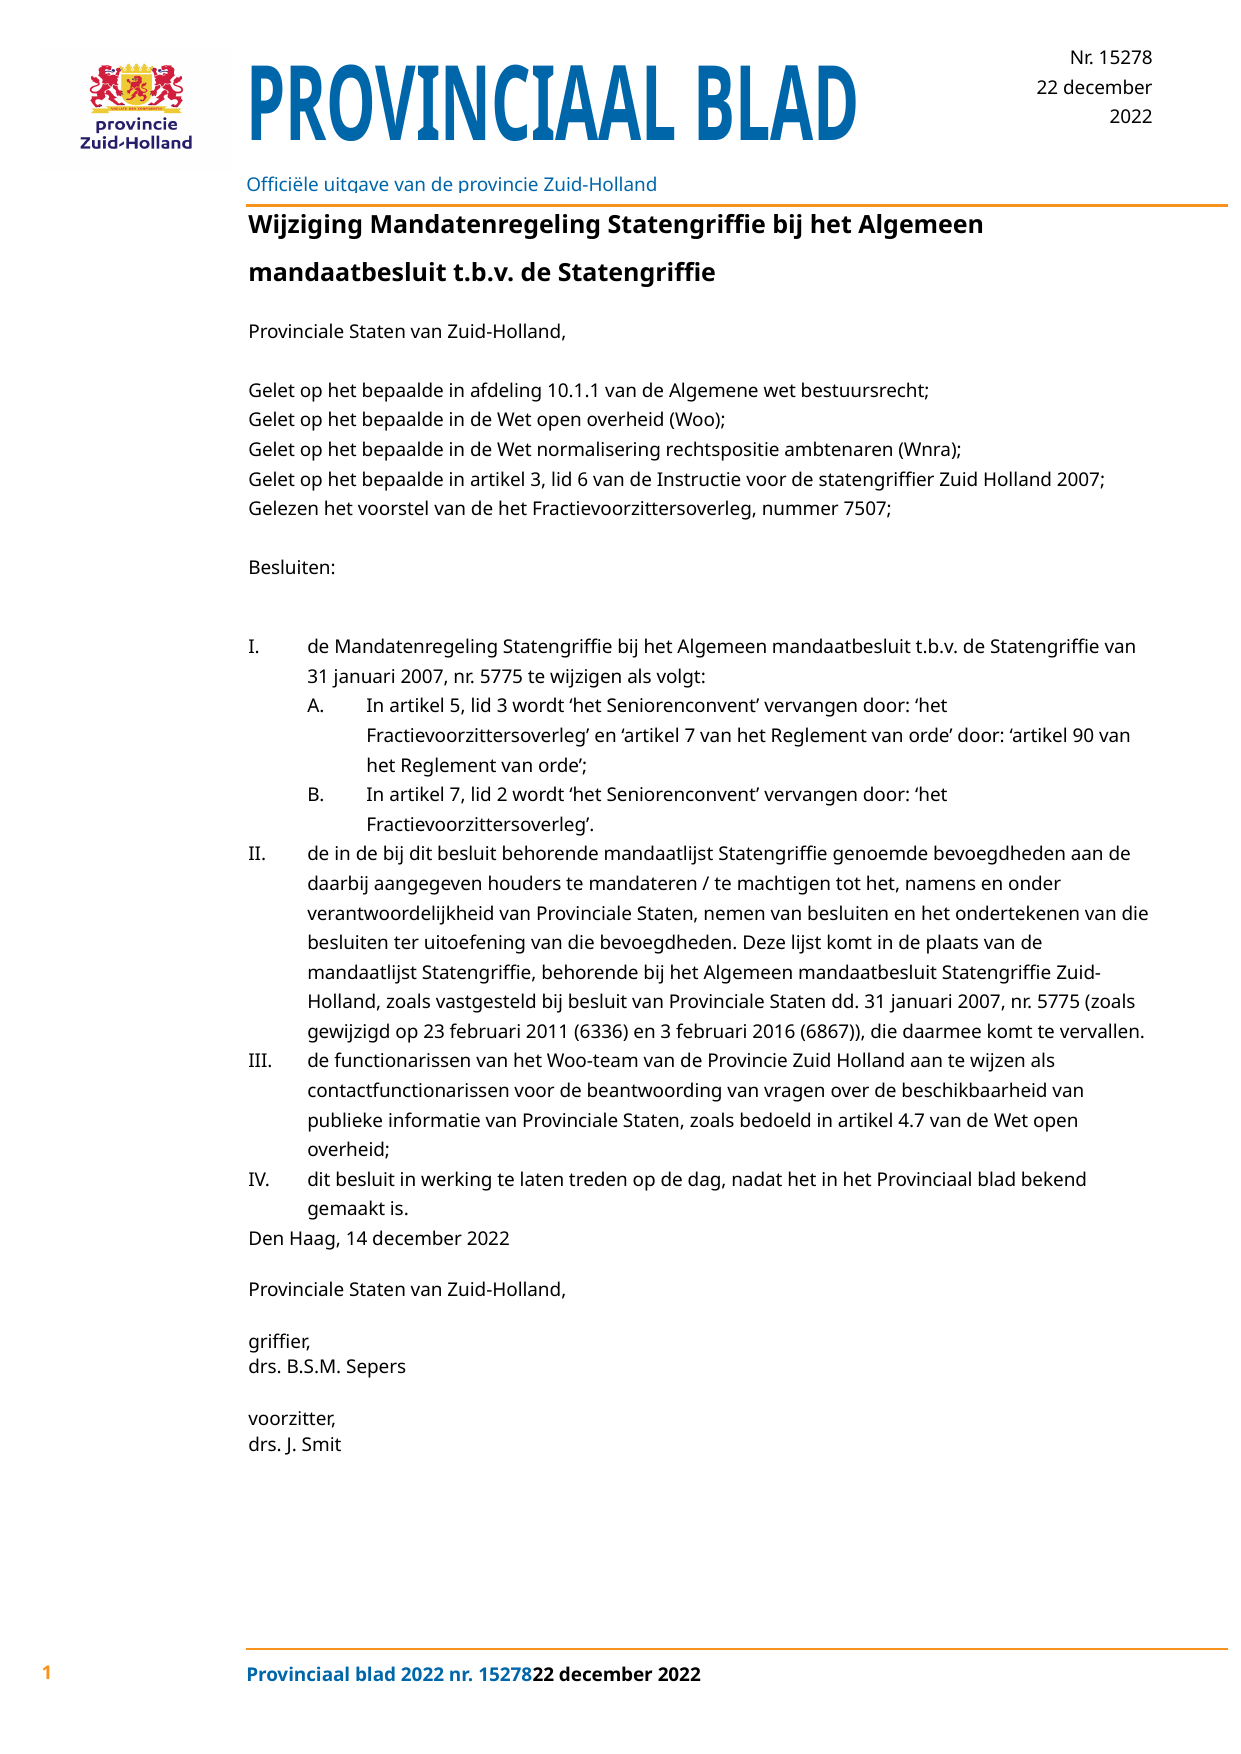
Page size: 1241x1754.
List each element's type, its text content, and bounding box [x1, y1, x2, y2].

text Gelet op het bepaalde in de Wet normalisering rechtspositie ambtenaren (Wnra); [248, 436, 1152, 462]
text Gelet op het bepaalde in afdeling 10.1.1 van de Algemene wet bestuursrecht; [248, 377, 1152, 403]
text Gelet op het bepaalde in de Wet open overheid (Woo); [248, 407, 1152, 432]
list dit besluit in werking te laten treden op de dag, nadat het in het Provinciaal blad bekend gemaakt is. [248, 1166, 1152, 1221]
list In artikel 7, lid 2 wordt ‘het Seniorenconvent’ vervangen door: ‘het Fractievoorzittersoverleg’. [307, 781, 1152, 837]
text drs. B.S.M. Sepers [248, 1354, 1152, 1379]
text drs. J. Smit [248, 1431, 1152, 1457]
picture [41, 47, 231, 172]
list de in de bij dit besluit behorende mandaatlijst Statengriffie genoemde bevoegdheden aan de daarbij aangegeven houders te mandateren / te machtigen tot het, namens en onder verantwoordelijkheid van Provinciale Staten, nemen van besluiten en het ondertekenen van die besluiten ter uitoefening van die bevoegdheden. Deze lijst komt in de plaats van de mandaatlijst Statengriffie, behorende bij het Algemeen mandaatbesluit Statengriffie Zuid-Holland, zoals vastgesteld bij besluit van Provinciale Staten dd. 31 januari 2007, nr. 5775 (zoals gewijzigd op 23 februari 2011 (6336) en 3 februari 2016 (6867)), die daarmee komt te vervallen. [248, 841, 1152, 1044]
list de Mandatenregeling Statengriffie bij het Algemeen mandaatbesluit t.b.v. de Statengriffie van 31 januari 2007, nr. 5775 te wijzigen als volgt: [248, 633, 1152, 689]
text voorzitter, [248, 1405, 1152, 1431]
list de functionarissen van het Woo-team van de Provincie Zuid Holland aan te wijzen als contactfunctionarissen voor de beantwoording van vragen over de beschikbaarheid van publieke informatie van Provinciale Staten, zoals bedoeld in artikel 4.7 van de Wet open overheid; [248, 1048, 1152, 1162]
list In artikel 5, lid 3 wordt ‘het Seniorenconvent’ vervangen door: ‘het Fractievoorzittersoverleg’ en ‘artikel 7 van het Reglement van orde’ door: ‘artikel 90 van het Reglement van orde’; [307, 693, 1152, 777]
text Provinciale Staten van Zuid-Holland, [248, 318, 1152, 344]
text Den Haag, 14 december 2022 [248, 1225, 1152, 1251]
text griffier, [248, 1328, 1152, 1354]
text Wijziging Mandatenregeling Statengriffie bij het Algemeen mandaatbesluit t.b.v. de Statengriffie [248, 207, 1152, 288]
text Provinciale Staten van Zuid-Holland, [248, 1277, 1152, 1302]
text Besluiten: [248, 554, 1152, 580]
text Gelet op het bepaalde in artikel 3, lid 6 van de Instructie voor de statengriffier Zuid Holland 2007; [248, 466, 1152, 492]
text Gelezen het voorstel van de het Fractievoorzittersoverleg, nummer 7507; [248, 495, 1152, 521]
